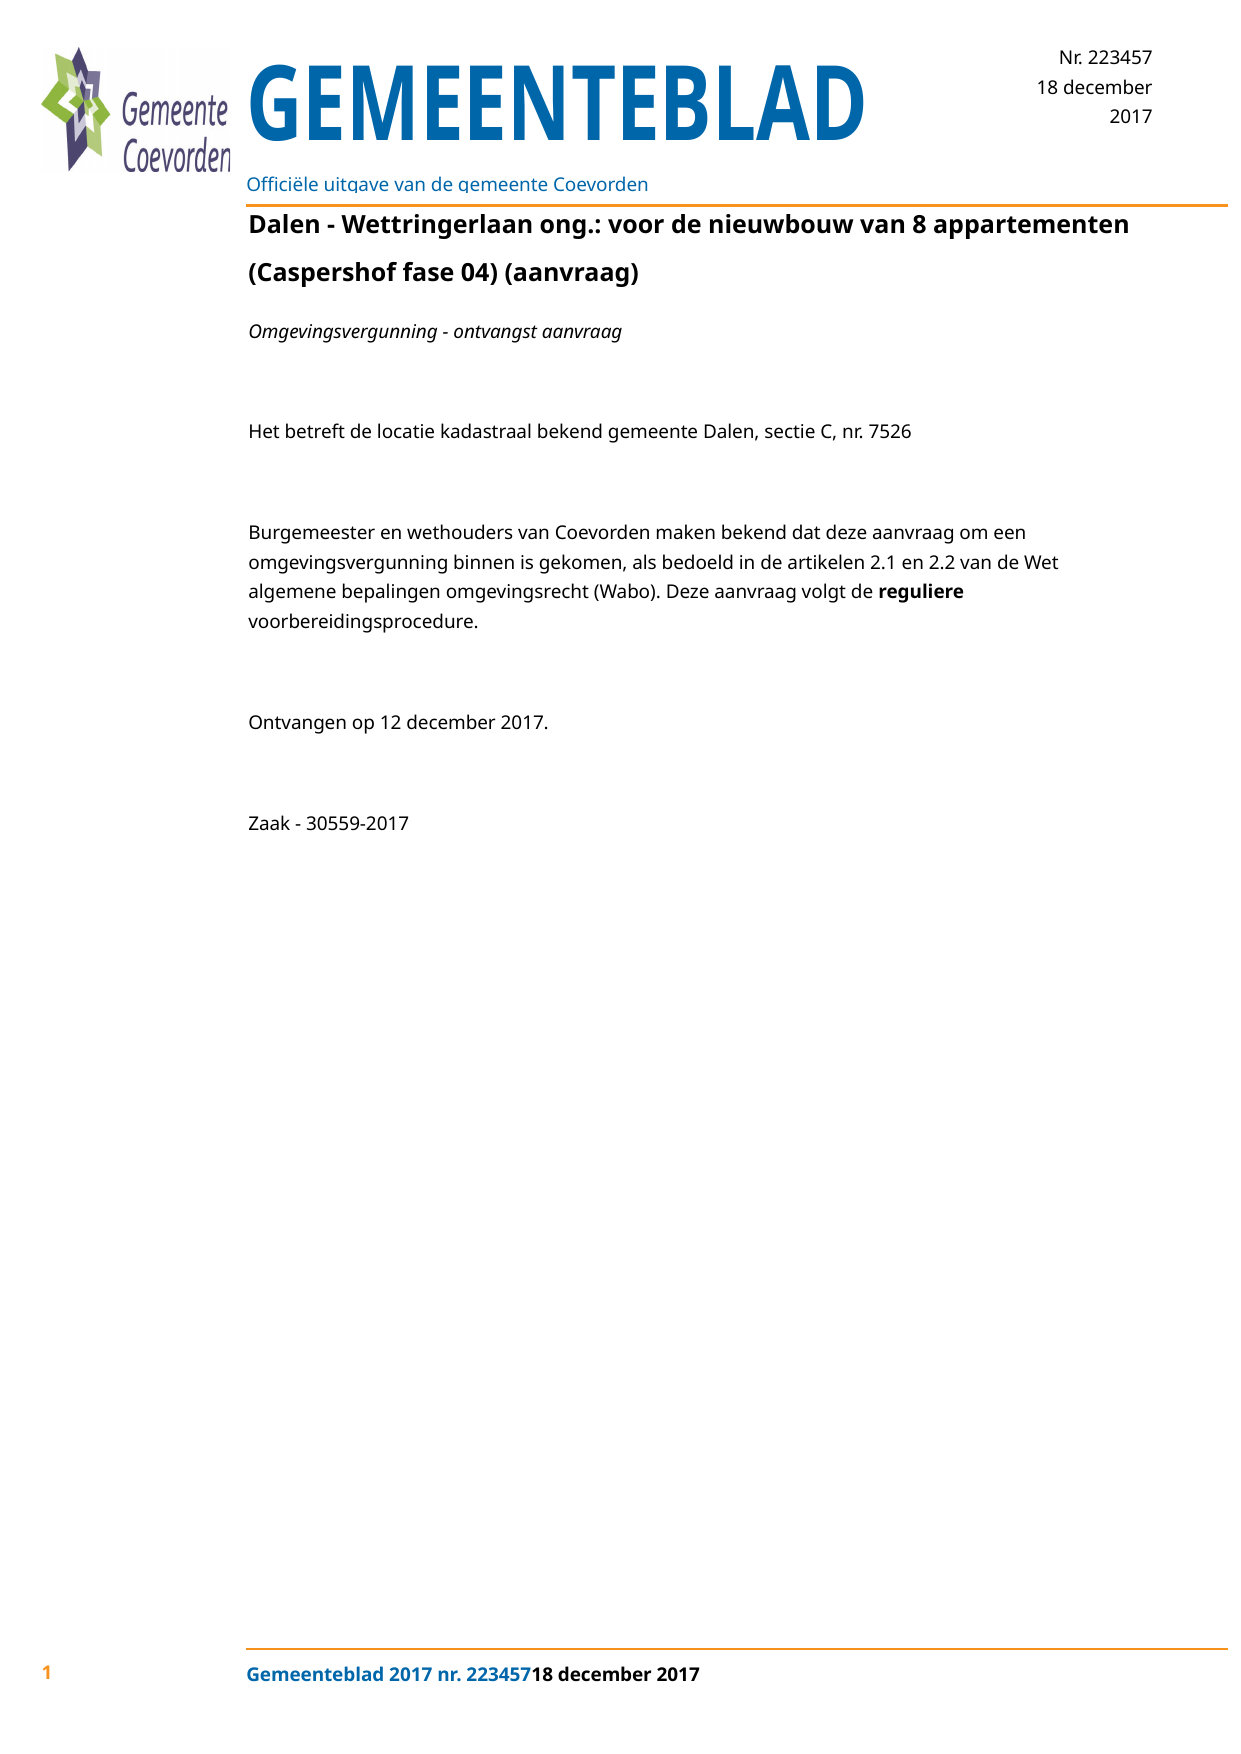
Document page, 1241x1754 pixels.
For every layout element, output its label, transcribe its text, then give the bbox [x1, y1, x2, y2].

text Dalen - Wettringerlaan ong.: voor de nieuwbouw van 8 appartementen (Caspershof fase 04) (aanvraag) [248, 207, 1152, 288]
text Burgemeester en wethouders van Coevorden maken bekend dat deze aanvraag om een omgevingsvergunning binnen is gekomen, als bedoeld in de artikelen 2.1 en 2.2 van de Wet algemene bepalingen omgevingsrecht (Wabo). Deze aanvraag volgt de reguliere voorbereidingsprocedure. [248, 519, 1152, 634]
picture [41, 47, 231, 172]
text Het betreft de locatie kadastraal bekend gemeente Dalen, sectie C, nr. 7526 [248, 419, 1152, 444]
text Zaak - 30559-2017 [248, 810, 1152, 836]
text Omgevingsvergunning - ontvangst aanvraag [248, 318, 1152, 344]
text Ontvangen op 12 december 2017. [248, 709, 1152, 735]
